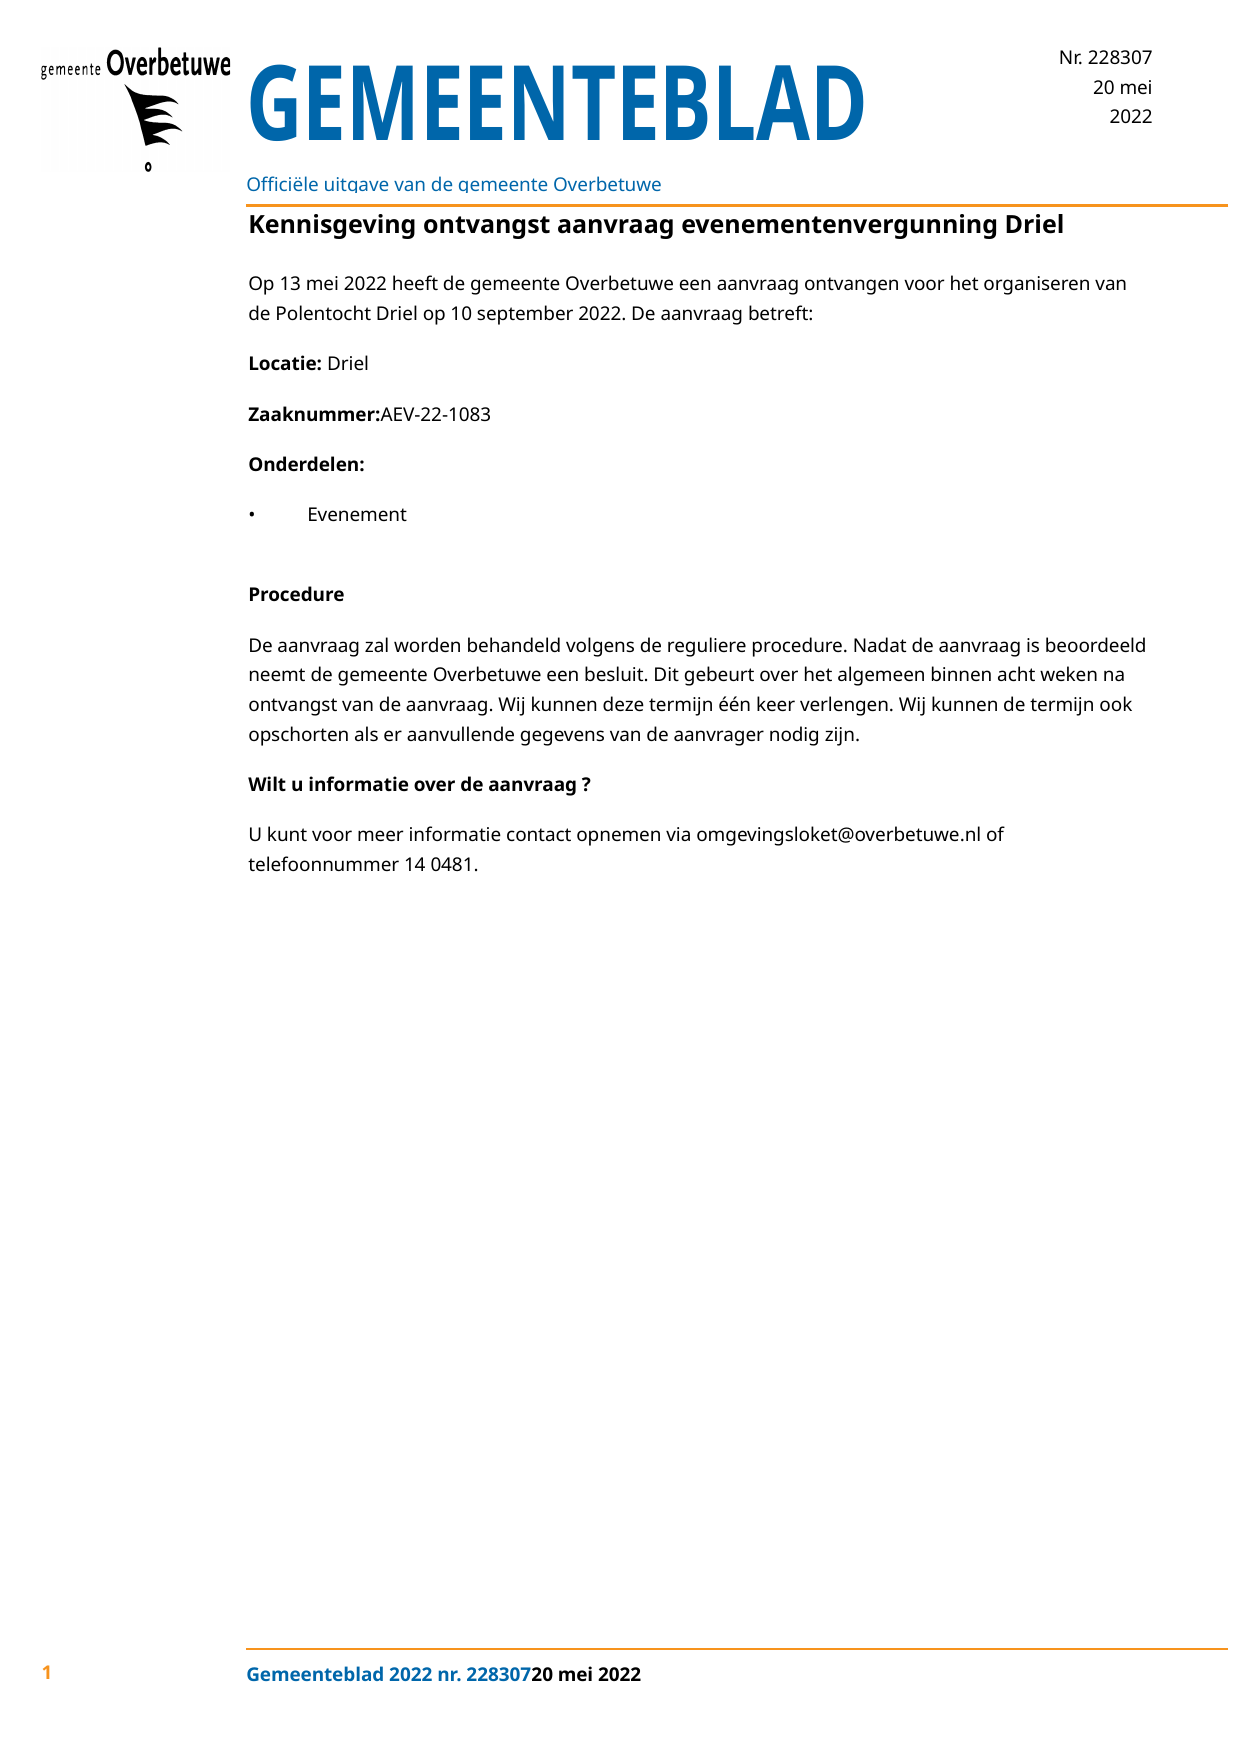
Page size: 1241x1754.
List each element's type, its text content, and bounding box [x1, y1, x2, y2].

list Evenement [248, 502, 1152, 527]
text Wilt u informatie over de aanvraag ? [248, 771, 1152, 797]
text De aanvraag zal worden behandeld volgens de reguliere procedure. Nadat de aanvraag is beoordeeld neemt de gemeente Overbetuwe een besluit. Dit gebeurt over het algemeen binnen acht weken na ontvangst van de aanvraag. Wij kunnen deze termijn één keer verlengen. Wij kunnen de termijn ook opschorten als er aanvullende gegevens van de aanvrager nodig zijn. [248, 632, 1152, 746]
text Op 13 mei 2022 heeft de gemeente Overbetuwe een aanvraag ontvangen voor het organiseren van de Polentocht Driel op 10 september 2022. De aanvraag betreft: [248, 270, 1152, 326]
picture [41, 47, 231, 172]
text U kunt voor meer informatie contact opnemen via omgevingsloket@overbetuwe.nl of telefoonnummer 14 0481. [248, 822, 1152, 877]
text Onderdelen: [248, 451, 1152, 477]
text Kennisgeving ontvangst aanvraag evenementenvergunning Driel [248, 207, 1152, 241]
text Zaaknummer:AEV-22-1083 [248, 401, 1152, 426]
text Procedure [248, 582, 1152, 607]
text Locatie: Driel [248, 350, 1152, 376]
